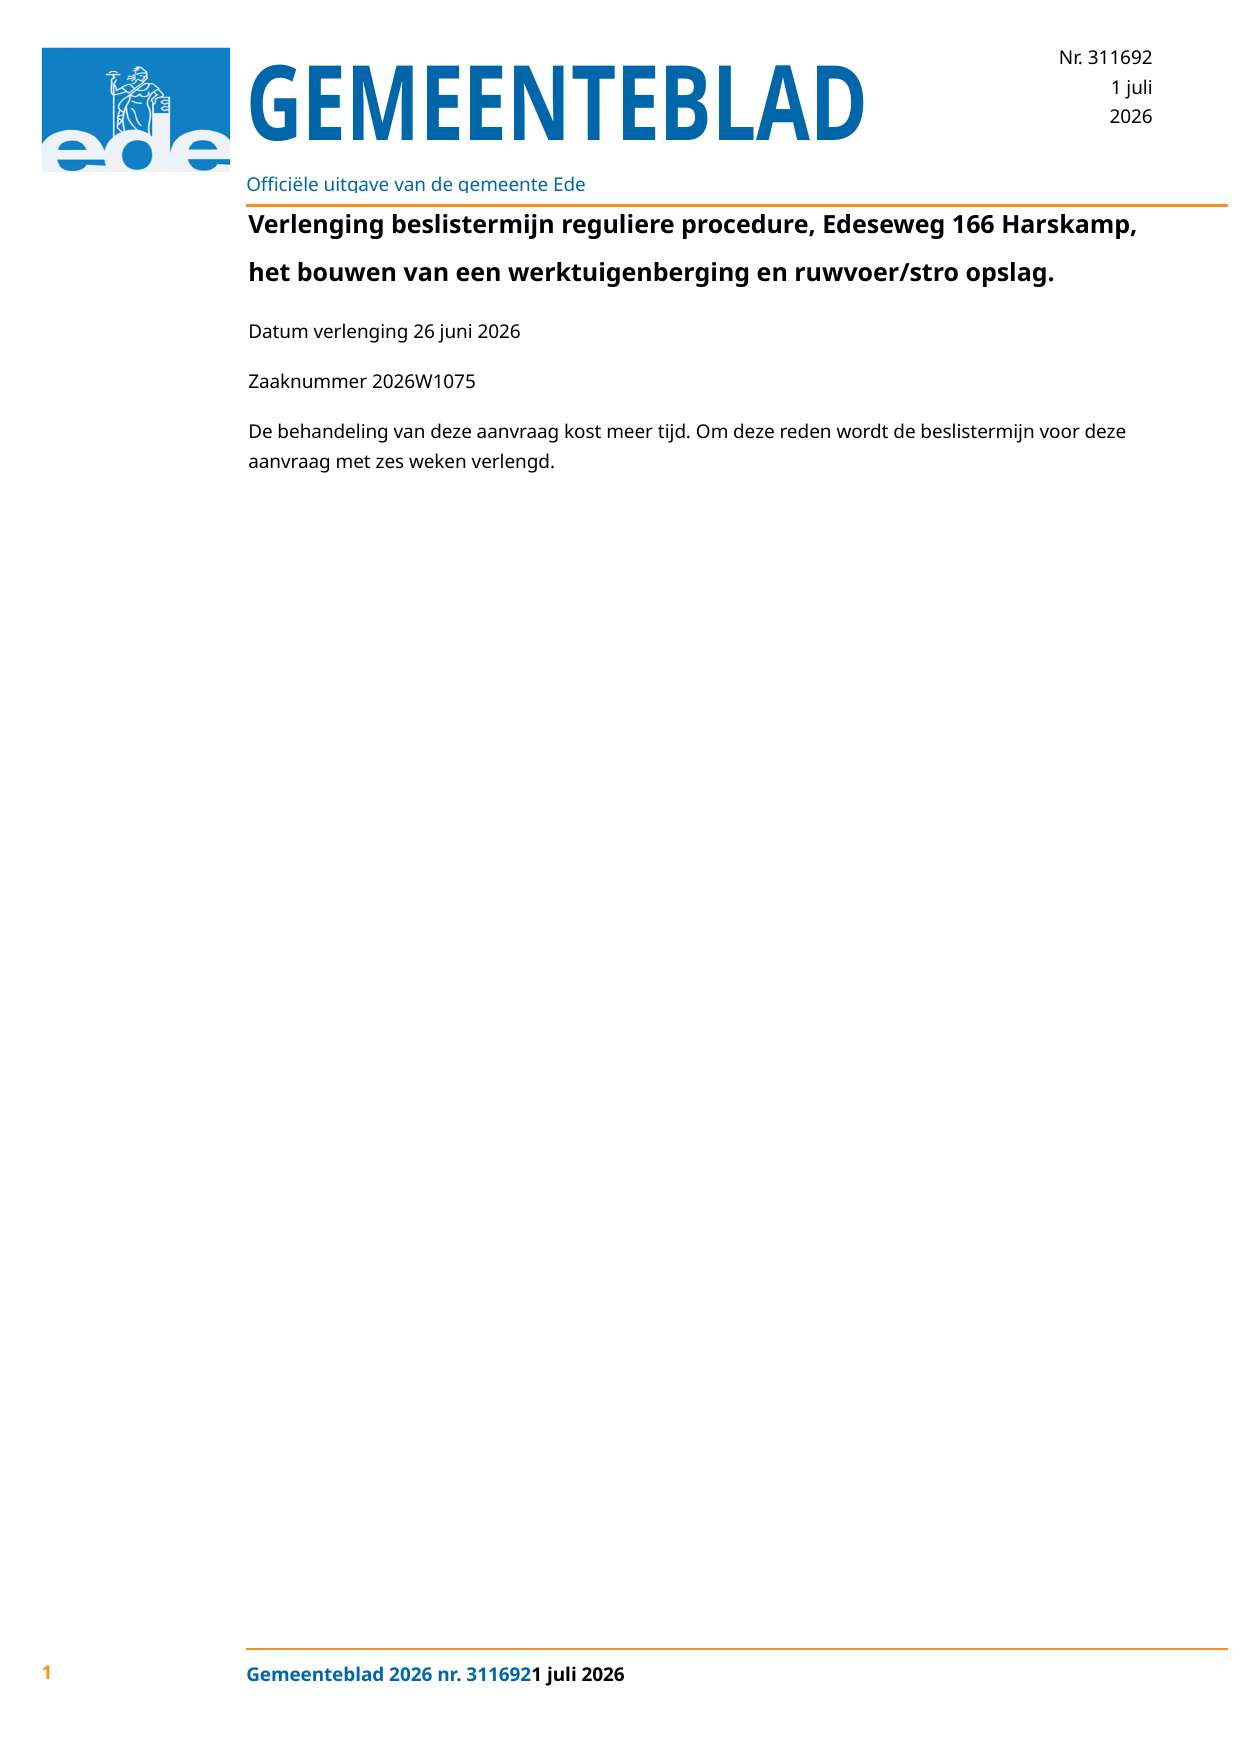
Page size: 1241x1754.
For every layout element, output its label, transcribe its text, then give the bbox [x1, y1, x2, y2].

picture [41, 47, 231, 172]
text De behandeling van deze aanvraag kost meer tijd. Om deze reden wordt de beslistermijn voor deze aanvraag met zes weken verlengd. [248, 419, 1152, 474]
text Verlenging beslistermijn reguliere procedure, Edeseweg 166 Harskamp, het bouwen van een werktuigenberging en ruwvoer/stro opslag. [248, 207, 1152, 288]
text Zaaknummer 2026W1075 [248, 368, 1152, 394]
text Datum verlenging 26 juni 2026 [248, 318, 1152, 344]
